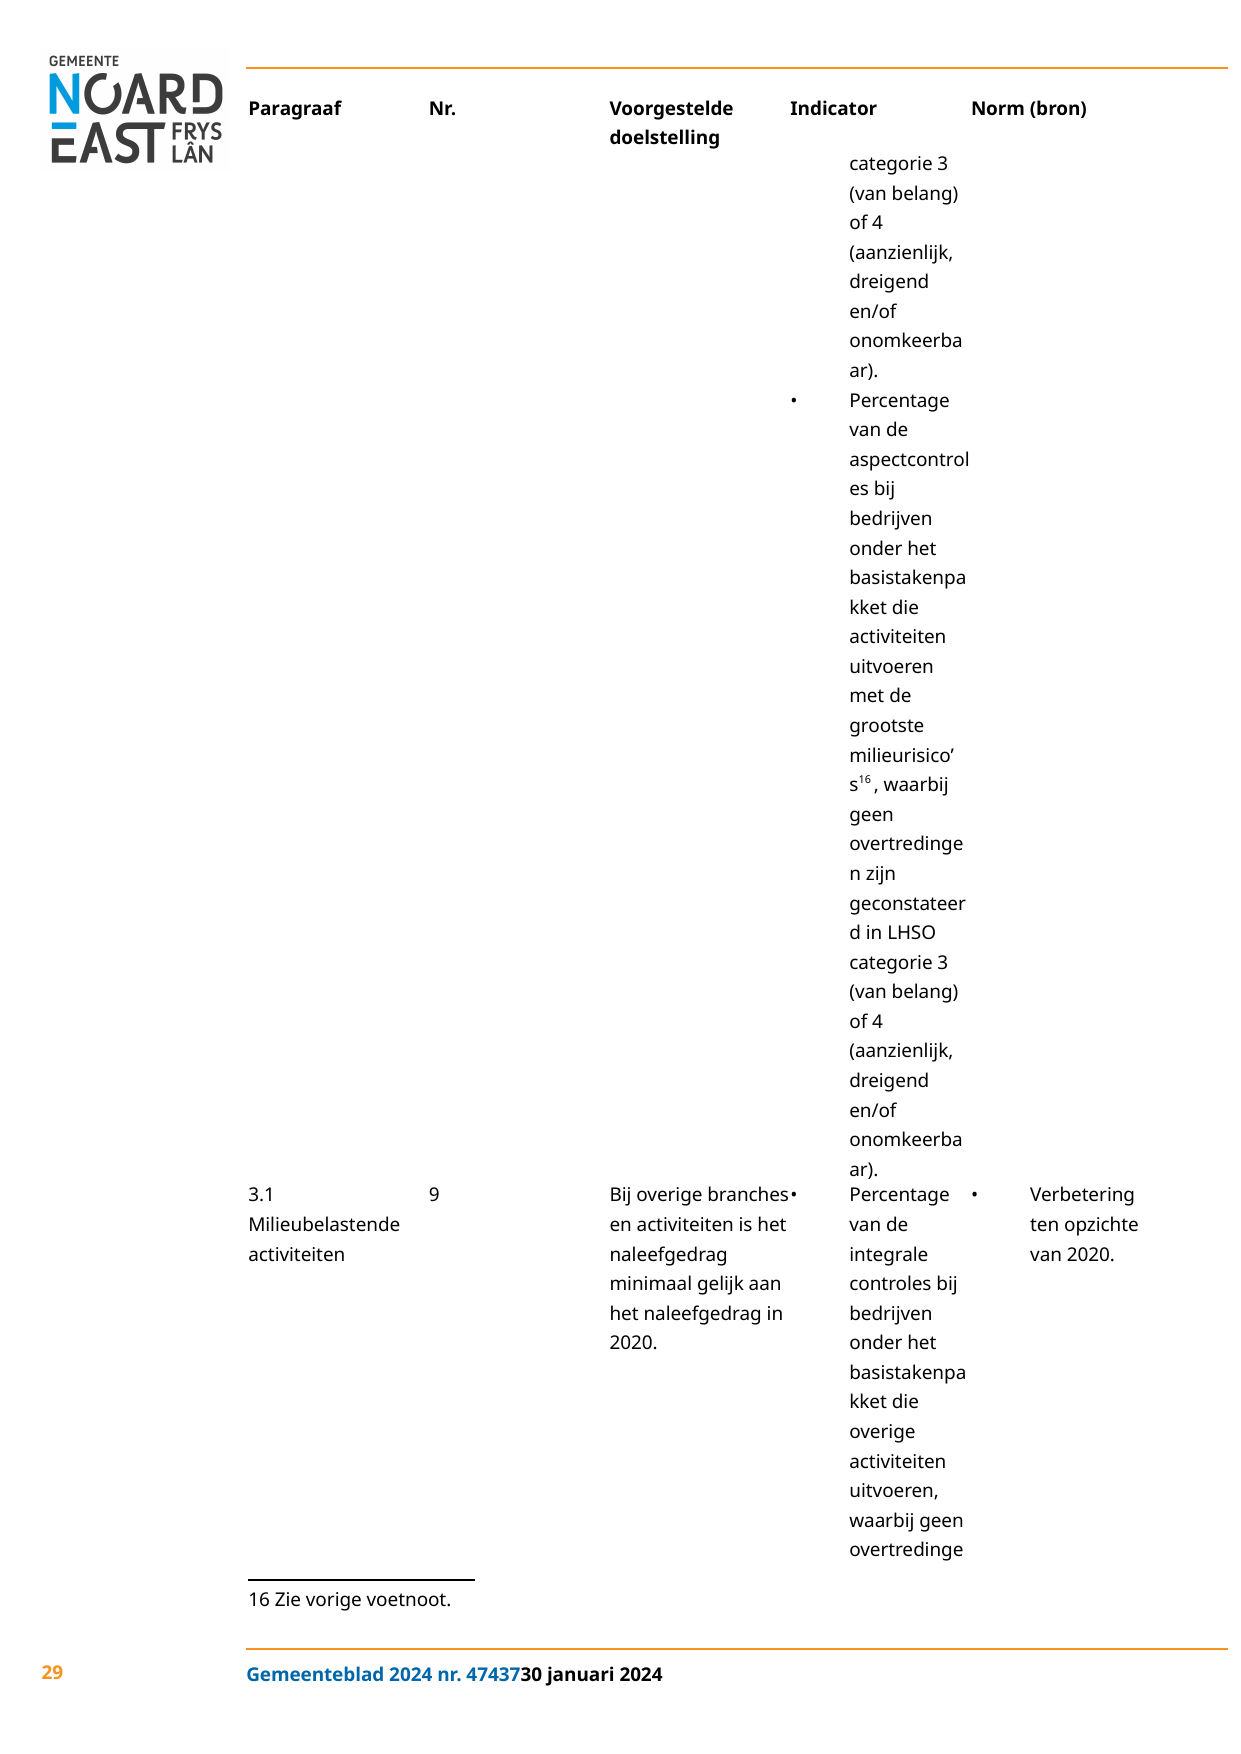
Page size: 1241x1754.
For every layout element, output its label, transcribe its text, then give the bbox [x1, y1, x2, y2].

table_cell Verbetering ten opzichte van 2020. [971, 1182, 1152, 1562]
table_header Norm (bron) [971, 95, 1152, 150]
table_header Voorgestelde doelstelling [609, 95, 790, 150]
table_cell [248, 150, 429, 1182]
table_cell 3.1 Milieubelastende activiteiten [248, 1182, 429, 1562]
table_cell 9 [429, 1182, 609, 1562]
table_header Indicator [790, 95, 971, 150]
table_cell [609, 150, 790, 1182]
table_cell [971, 150, 1152, 1182]
table_cell categorie 3 (van belang) of 4 (aanzienlijk, dreigend en/of onomkeerbaar). Percentage van de aspectcontroles bij bedrijven onder het basistakenpakket die activiteiten uitvoeren met de grootste milieurisico’s, waarbij geen overtredingen zijn geconstateerd in LHSO categorie 3 (van belang) of 4 (aanzienlijk, dreigend en/of onomkeerbaar). [790, 150, 971, 1182]
table_cell Percentage van de integrale controles bij bedrijven onder het basistakenpakket die overige activiteiten uitvoeren, waarbij geen overtredinge [790, 1182, 971, 1562]
table_cell [429, 150, 609, 1182]
table_cell Bij overige branches en activiteiten is het naleefgedrag minimaal gelijk aan het naleefgedrag in 2020. [609, 1182, 790, 1562]
picture [41, 47, 231, 172]
table_header Paragraaf [248, 95, 429, 150]
table_header Nr. [429, 95, 609, 150]
